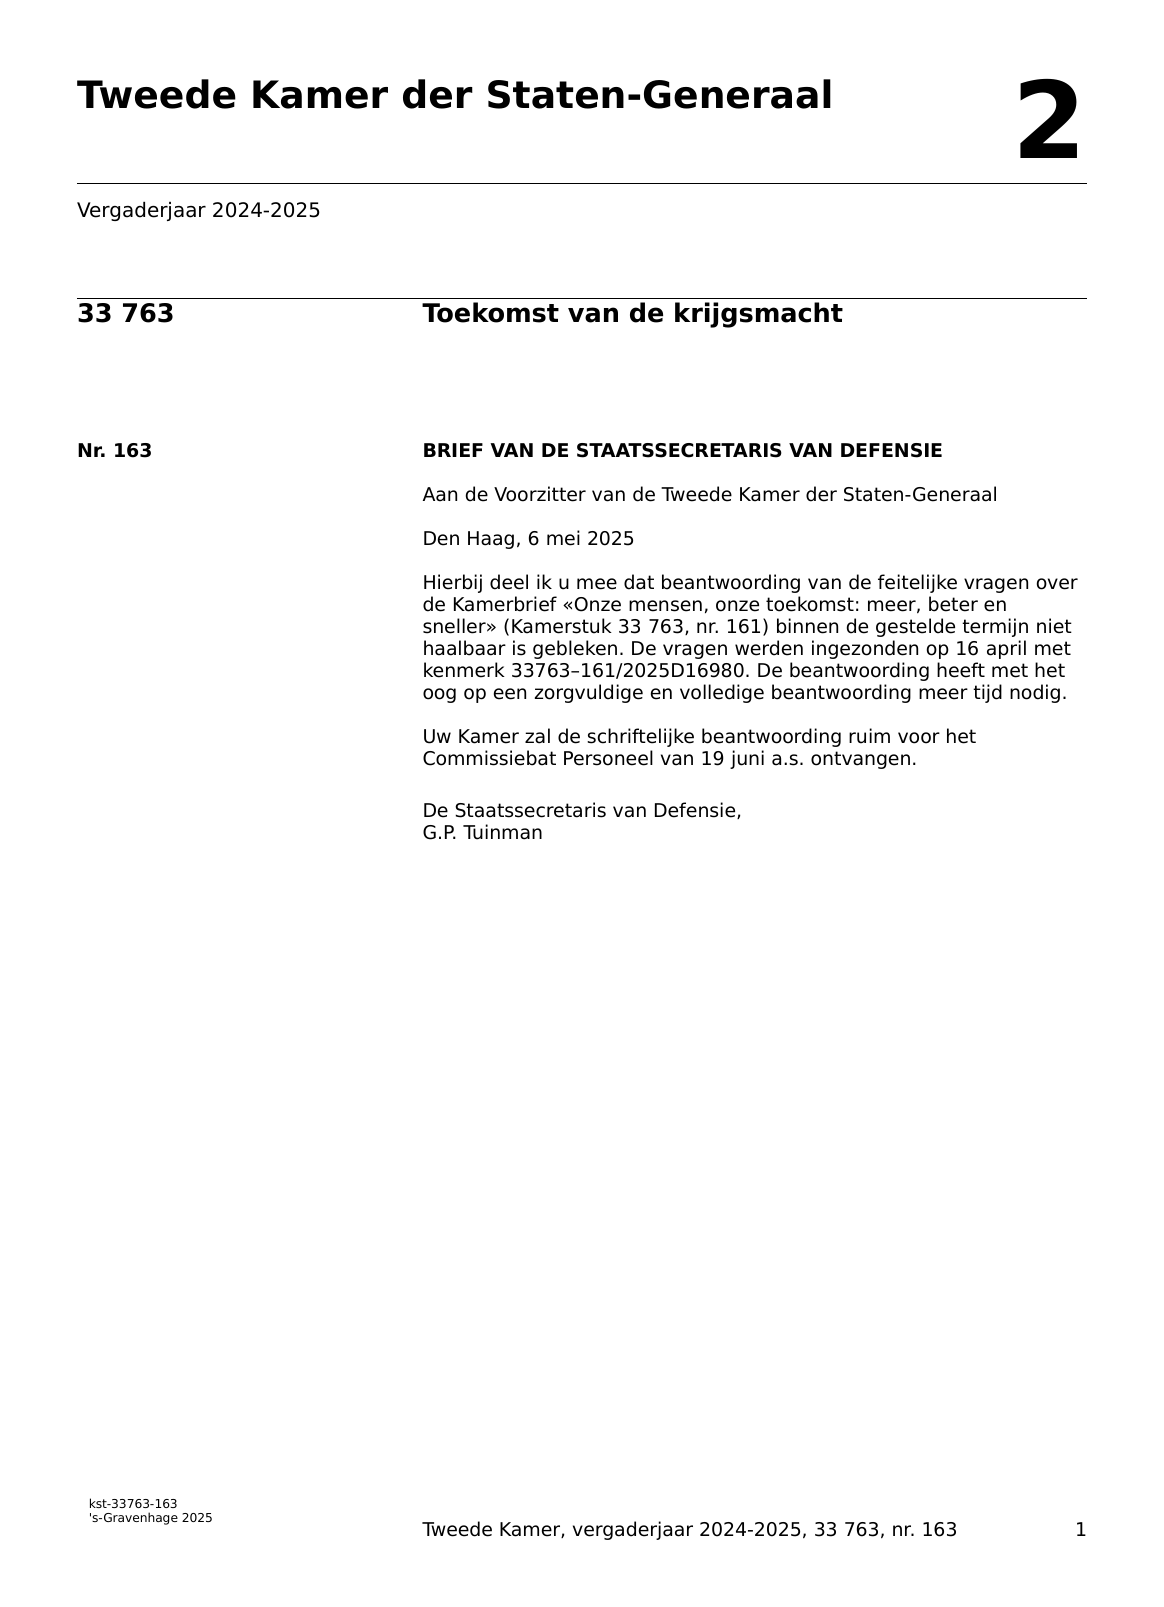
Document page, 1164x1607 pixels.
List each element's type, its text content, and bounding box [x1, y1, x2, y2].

subtitle Nr. 163 BRIEF VAN DE STAATSSECRETARIS VAN DEFENSIE [77, 440, 1087, 462]
text kst-33763-163 [88, 1497, 323, 1511]
text Aan de Voorzitter van de Tweede Kamer der Staten-Generaal [422, 484, 1087, 506]
text Hierbij deel ik u mee dat beantwoording van de feitelijke vragen over de Kamerbrief «Onze mensen, onze toekomst: meer, beter en sneller» (Kamerstuk 33 763, nr. 161) binnen de gestelde termijn niet haalbaar is gebleken. De vragen werden ingezonden op 16 april met kenmerk 33763–161/2025D16980. De beantwoording heeft met het oog op een zorgvuldige en volledige beantwoording meer tijd nodig. [422, 572, 1087, 704]
table_cell Vergaderjaar 2024-2025 [77, 184, 1087, 298]
text Den Haag, 6 mei 2025 [422, 528, 1087, 550]
text 's-Gravenhage 2025 [88, 1511, 323, 1525]
table_header Tweede Kamer der Staten-Generaal [77, 59, 886, 183]
text De Staatssecretaris van Defensie, G.P. Tuinman [422, 800, 1087, 844]
text Uw Kamer zal de schriftelijke beantwoording ruim voor het Commissiebat Personeel van 19 juni a.s. ontvangen. [422, 726, 1087, 770]
table_header 2 [886, 59, 1087, 183]
subtitle 33 763 Toekomst van de krijgsmacht [77, 299, 1087, 329]
